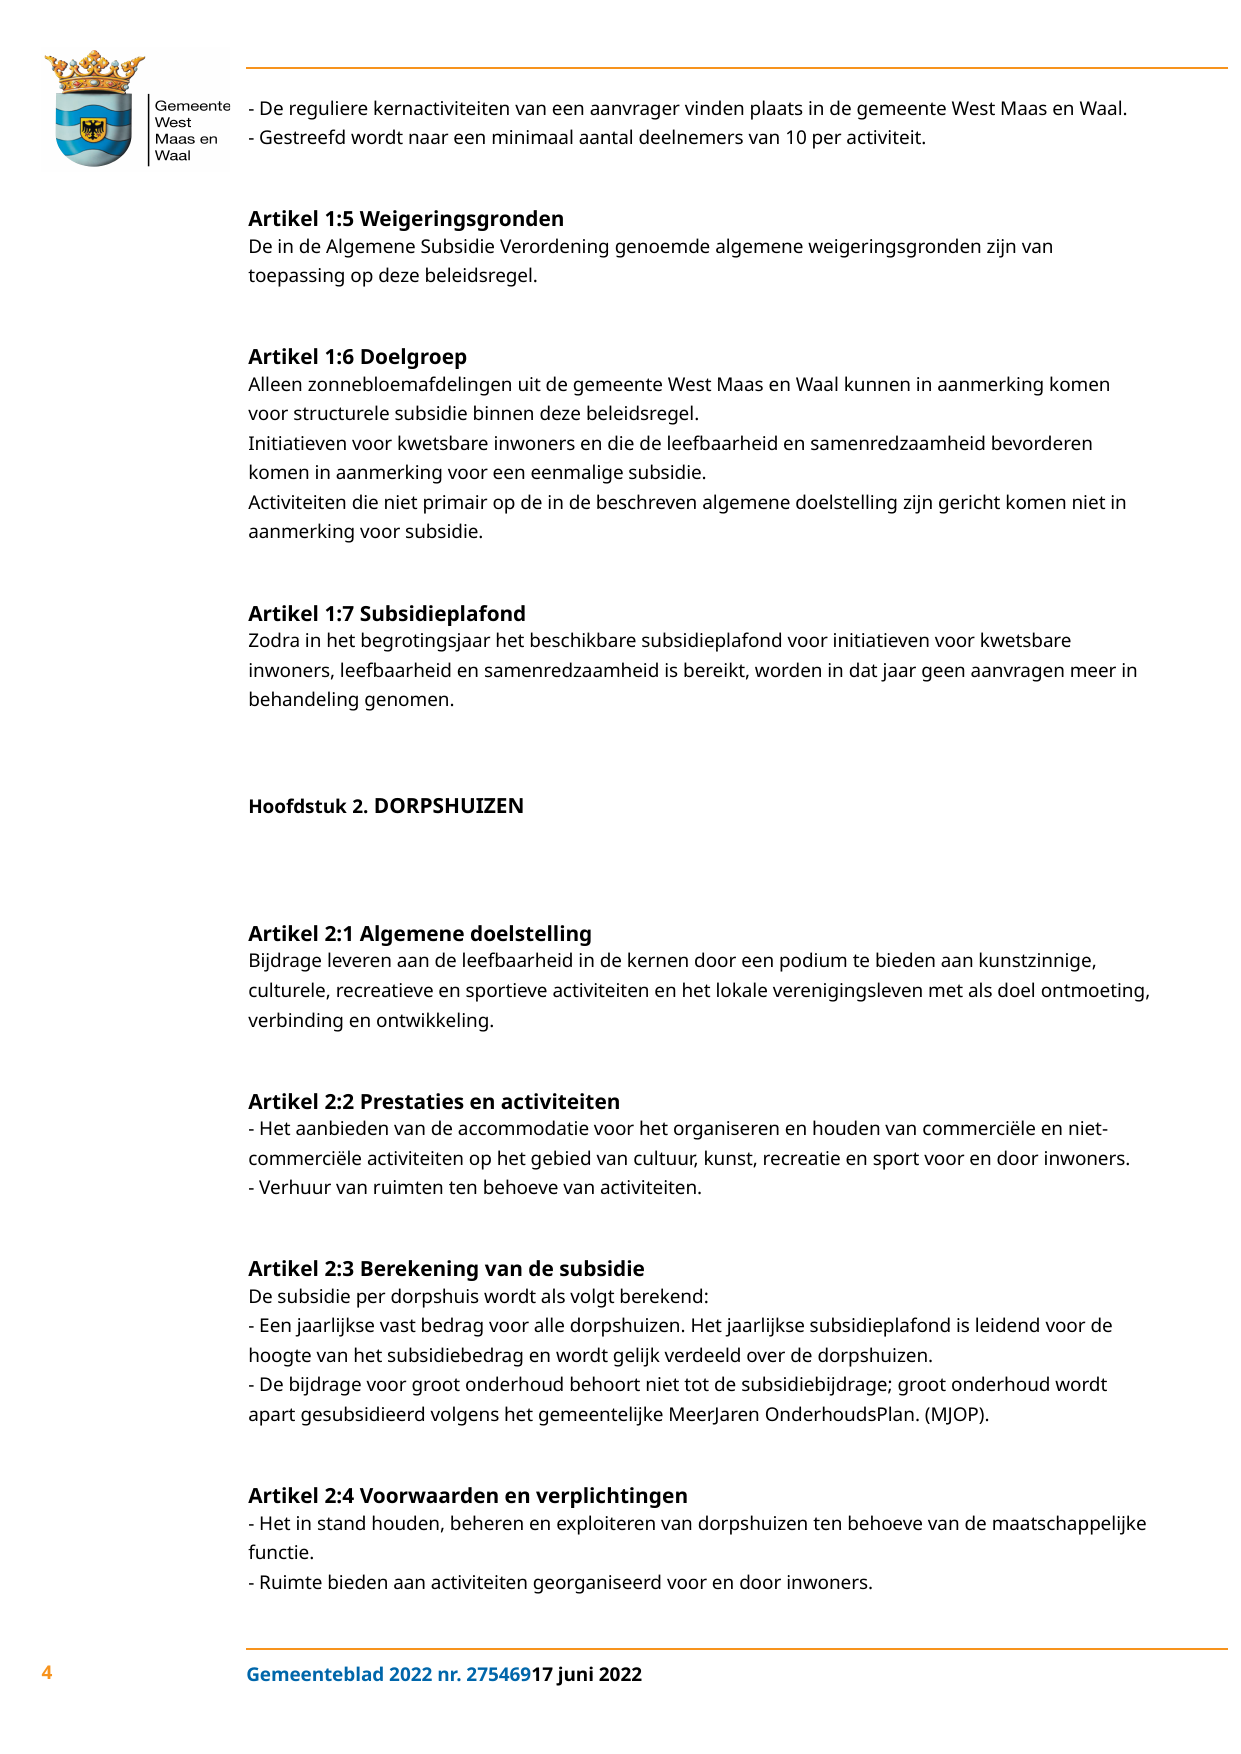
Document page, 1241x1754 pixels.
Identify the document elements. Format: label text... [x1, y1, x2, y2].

text Artikel 2:3 Berekening van de subsidie [248, 1254, 1152, 1283]
text - Verhuur van ruimten ten behoeve van activiteiten. [248, 1174, 1152, 1200]
text - Ruimte bieden aan activiteiten georganiseerd voor en door inwoners. [248, 1569, 1152, 1594]
text Artikel 1:5 Weigeringsgronden [248, 204, 1152, 233]
text - Het aanbieden van de accommodatie voor het organiseren en houden van commerciële en niet-commerciële activiteiten op het gebied van cultuur, kunst, recreatie en sport voor en door inwoners. [248, 1115, 1152, 1171]
text - Een jaarlijkse vast bedrag voor alle dorpshuizen. Het jaarlijkse subsidieplafond is leidend voor de hoogte van het subsidiebedrag en wordt gelijk verdeeld over de dorpshuizen. [248, 1312, 1152, 1368]
text Alleen zonnebloemafdelingen uit de gemeente West Maas en Waal kunnen in aanmerking komen voor structurele subsidie binnen deze beleidsregel. [248, 371, 1152, 426]
text De subsidie per dorpshuis wordt als volgt berekend: [248, 1283, 1152, 1309]
text Bijdrage leveren aan de leefbaarheid in de kernen door een podium te bieden aan kunstzinnige, culturele, recreatieve en sportieve activiteiten en het lokale verenigingsleven met als doel ontmoeting, verbinding en ontwikkeling. [248, 948, 1152, 1033]
text - De bijdrage voor groot onderhoud behoort niet tot de subsidiebijdrage; groot onderhoud wordt apart gesubsidieerd volgens het gemeentelijke MeerJaren OnderhoudsPlan. (MJOP). [248, 1372, 1152, 1427]
picture [41, 47, 231, 172]
text Artikel 1:7 Subsidieplafond [248, 599, 1152, 627]
text - Het in stand houden, beheren en exploiteren van dorpshuizen ten behoeve van de maatschappelijke functie. [248, 1510, 1152, 1565]
text Initiatieven voor kwetsbare inwoners en die de leefbaarheid en samenredzaamheid bevorderen komen in aanmerking voor een eenmalige subsidie. [248, 430, 1152, 485]
text - De reguliere kernactiviteiten van een aanvrager vinden plaats in de gemeente West Maas en Waal. [248, 95, 1152, 121]
text Hoofdstuk 2. DORPSHUIZEN [248, 791, 1152, 819]
text Activiteiten die niet primair op de in de beschreven algemene doelstelling zijn gericht komen niet in aanmerking voor subsidie. [248, 489, 1152, 544]
text Artikel 2:4 Voorwaarden en verplichtingen [248, 1481, 1152, 1510]
text Artikel 1:6 Doelgroep [248, 342, 1152, 371]
text Artikel 2:2 Prestaties en activiteiten [248, 1087, 1152, 1115]
text De in de Algemene Subsidie Verordening genoemde algemene weigeringsgronden zijn van toepassing op deze beleidsregel. [248, 233, 1152, 288]
text Artikel 2:1 Algemene doelstelling [248, 919, 1152, 948]
text Zodra in het begrotingsjaar het beschikbare subsidieplafond voor initiatieven voor kwetsbare inwoners, leefbaarheid en samenredzaamheid is bereikt, worden in dat jaar geen aanvragen meer in behandeling genomen. [248, 627, 1152, 712]
text - Gestreefd wordt naar een minimaal aantal deelnemers van 10 per activiteit. [248, 124, 1152, 150]
